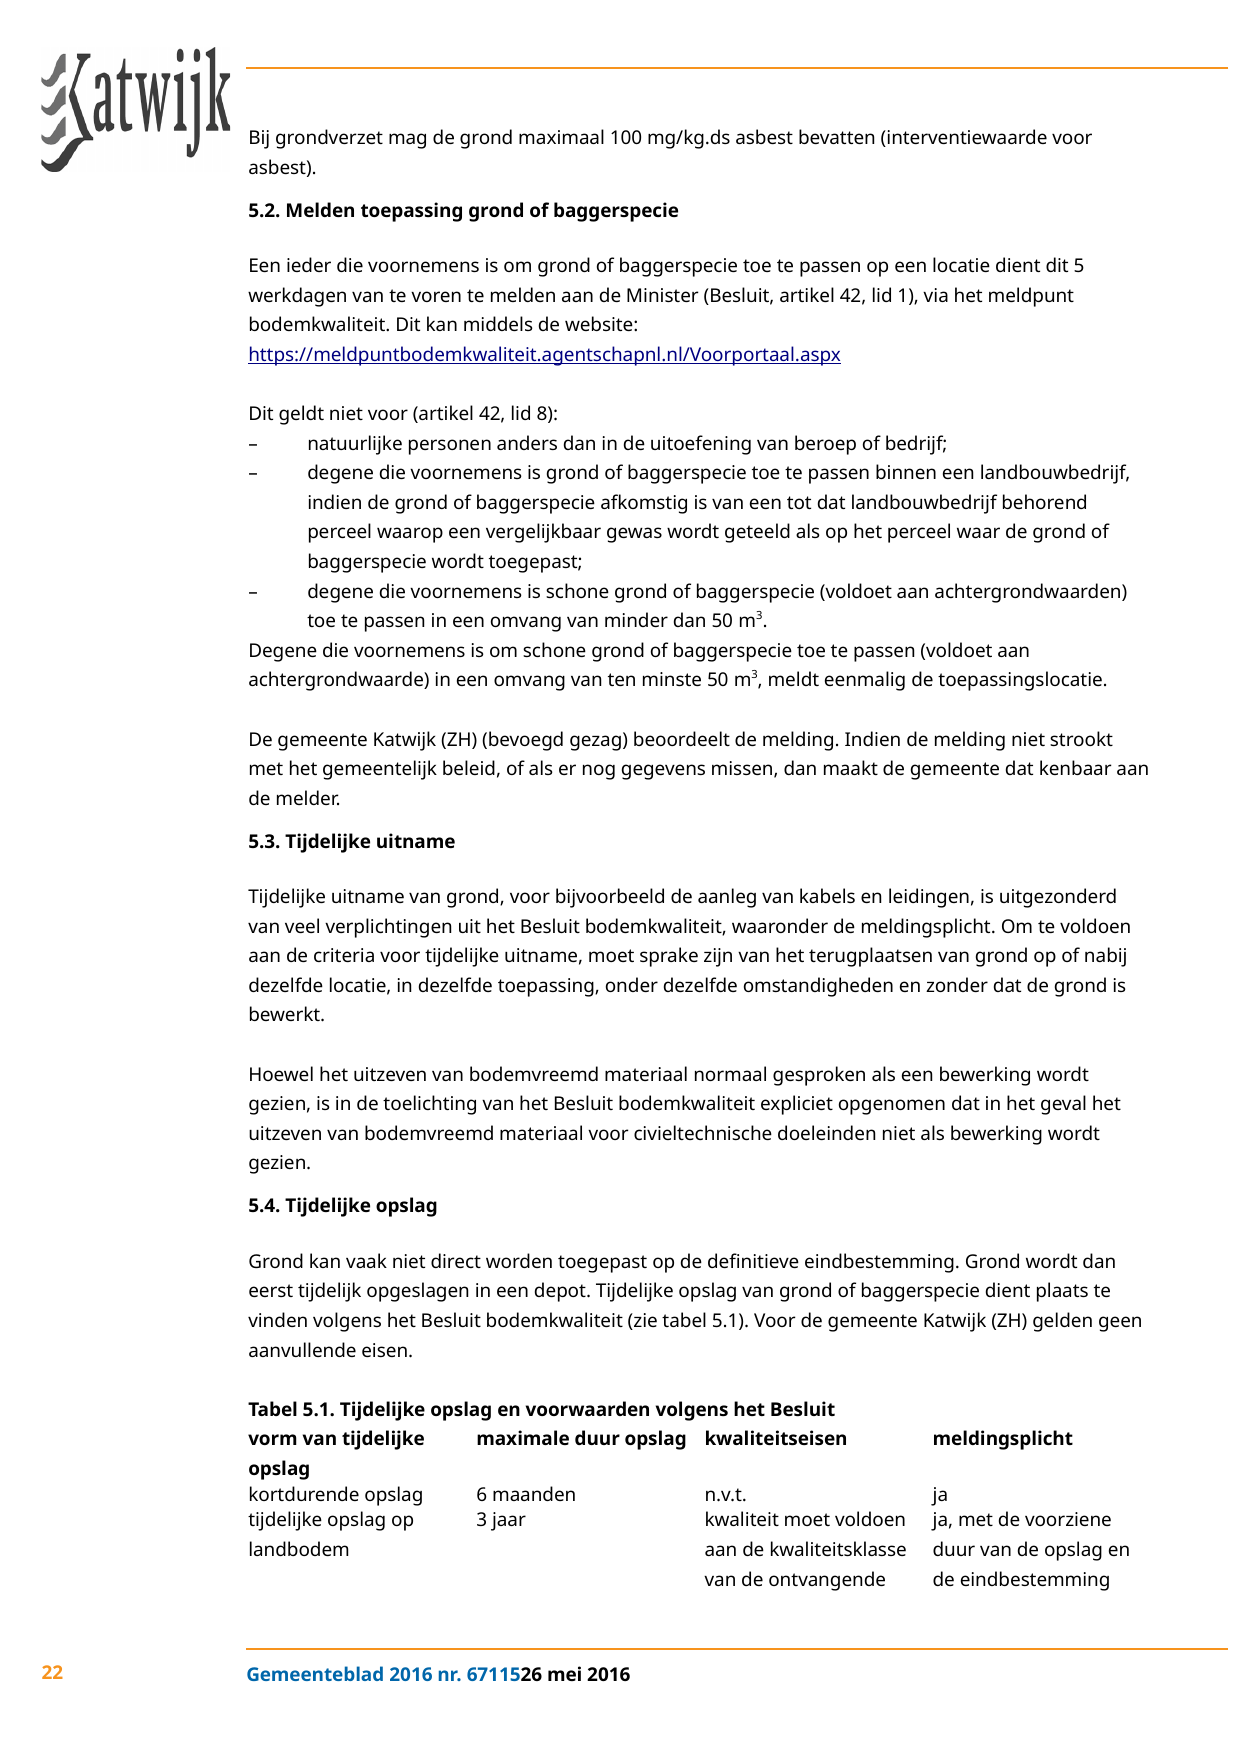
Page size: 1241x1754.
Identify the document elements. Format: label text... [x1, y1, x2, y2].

table_header vorm van tijdelijke opslag [248, 1426, 476, 1481]
list natuurlijke personen anders dan in de uitoefening van beroep of bedrijf; [248, 430, 1152, 456]
text Degene die voornemens is om schone grond of baggerspecie toe te passen (voldoet aan achtergrondwaarde) in een omvang van ten minste 50 m3, meldt eenmalig de toepassingslocatie. [248, 637, 1152, 692]
table_cell tijdelijke opslag op landbodem [248, 1507, 476, 1592]
table_cell ja, met de voorziene duur van de opslag en de eindbestemming [933, 1507, 1152, 1592]
text Grond kan vaak niet direct worden toegepast op de definitieve eindbestemming. Grond wordt dan eerst tijdelijk opgeslagen in een depot. Tijdelijke opslag van grond of baggerspecie dient plaats te vinden volgens het Besluit bodemkwaliteit (zie tabel 5.1). Voor de gemeente Katwijk (ZH) gelden geen aanvullende eisen. [248, 1248, 1152, 1362]
table_cell ja [933, 1481, 1152, 1507]
text Dit geldt niet voor (artikel 42, lid 8): [248, 400, 1152, 426]
text 5.3. Tijdelijke uitname [248, 828, 1152, 854]
table_cell 6 maanden [476, 1481, 704, 1507]
list degene die voornemens is grond of baggerspecie toe te passen binnen een landbouwbedrijf, indien de grond of baggerspecie afkomstig is van een tot dat landbouwbedrijf behorend perceel waarop een vergelijkbaar gewas wordt geteeld als op het perceel waar de grond of baggerspecie wordt toegepast; [248, 459, 1152, 574]
table_cell kortdurende opslag [248, 1481, 476, 1507]
table_cell n.v.t. [704, 1481, 932, 1507]
text Tabel 5.1. Tijdelijke opslag en voorwaarden volgens het Besluit [248, 1396, 1152, 1422]
table_header kwaliteitseisen [704, 1426, 932, 1481]
text 5.4. Tijdelijke opslag [248, 1193, 1152, 1218]
text Bij grondverzet mag de grond maximaal 100 mg/kg.ds asbest bevatten (interventiewaarde voor asbest). [248, 124, 1152, 180]
text Hoewel het uitzeven van bodemvreemd materiaal normaal gesproken als een bewerking wordt gezien, is in de toelichting van het Besluit bodemkwaliteit expliciet opgenomen dat in het geval het uitzeven van bodemvreemd materiaal voor civieltechnische doeleinden niet als bewerking wordt gezien. [248, 1061, 1152, 1175]
text Een ieder die voornemens is om grond of baggerspecie toe te passen op een locatie dient dit 5 werkdagen van te voren te melden aan de Minister (Besluit, artikel 42, lid 1), via het meldpunt bodemkwaliteit. Dit kan middels de website: [248, 252, 1152, 337]
text Tijdelijke uitname van grond, voor bijvoorbeeld de aanleg van kabels en leidingen, is uitgezonderd van veel verplichtingen uit het Besluit bodemkwaliteit, waaronder de meldingsplicht. Om te voldoen aan de criteria voor tijdelijke uitname, moet sprake zijn van het terugplaatsen van grond op of nabij dezelfde locatie, in dezelfde toepassing, onder dezelfde omstandigheden en zonder dat de grond is bewerkt. [248, 883, 1152, 1027]
picture [41, 47, 231, 172]
list degene die voornemens is schone grond of baggerspecie (voldoet aan achtergrondwaarden) toe te passen in een omvang van minder dan 50 m3. [248, 578, 1152, 633]
table_cell kwaliteit moet voldoen aan de kwaliteitsklasse van de ontvangende [704, 1507, 932, 1592]
table_header maximale duur opslag [476, 1426, 704, 1481]
table_header meldingsplicht [933, 1426, 1152, 1481]
table_cell 3 jaar [476, 1507, 704, 1592]
text 5.2. Melden toepassing grond of baggerspecie [248, 197, 1152, 223]
text https://meldpuntbodemkwaliteit.agentschapnl.nl/Voorportaal.aspx [248, 341, 1152, 367]
text De gemeente Katwijk (ZH) (bevoegd gezag) beoordeelt de melding. Indien de melding niet strookt met het gemeentelijk beleid, of als er nog gegevens missen, dan maakt de gemeente dat kenbaar aan de melder. [248, 726, 1152, 811]
